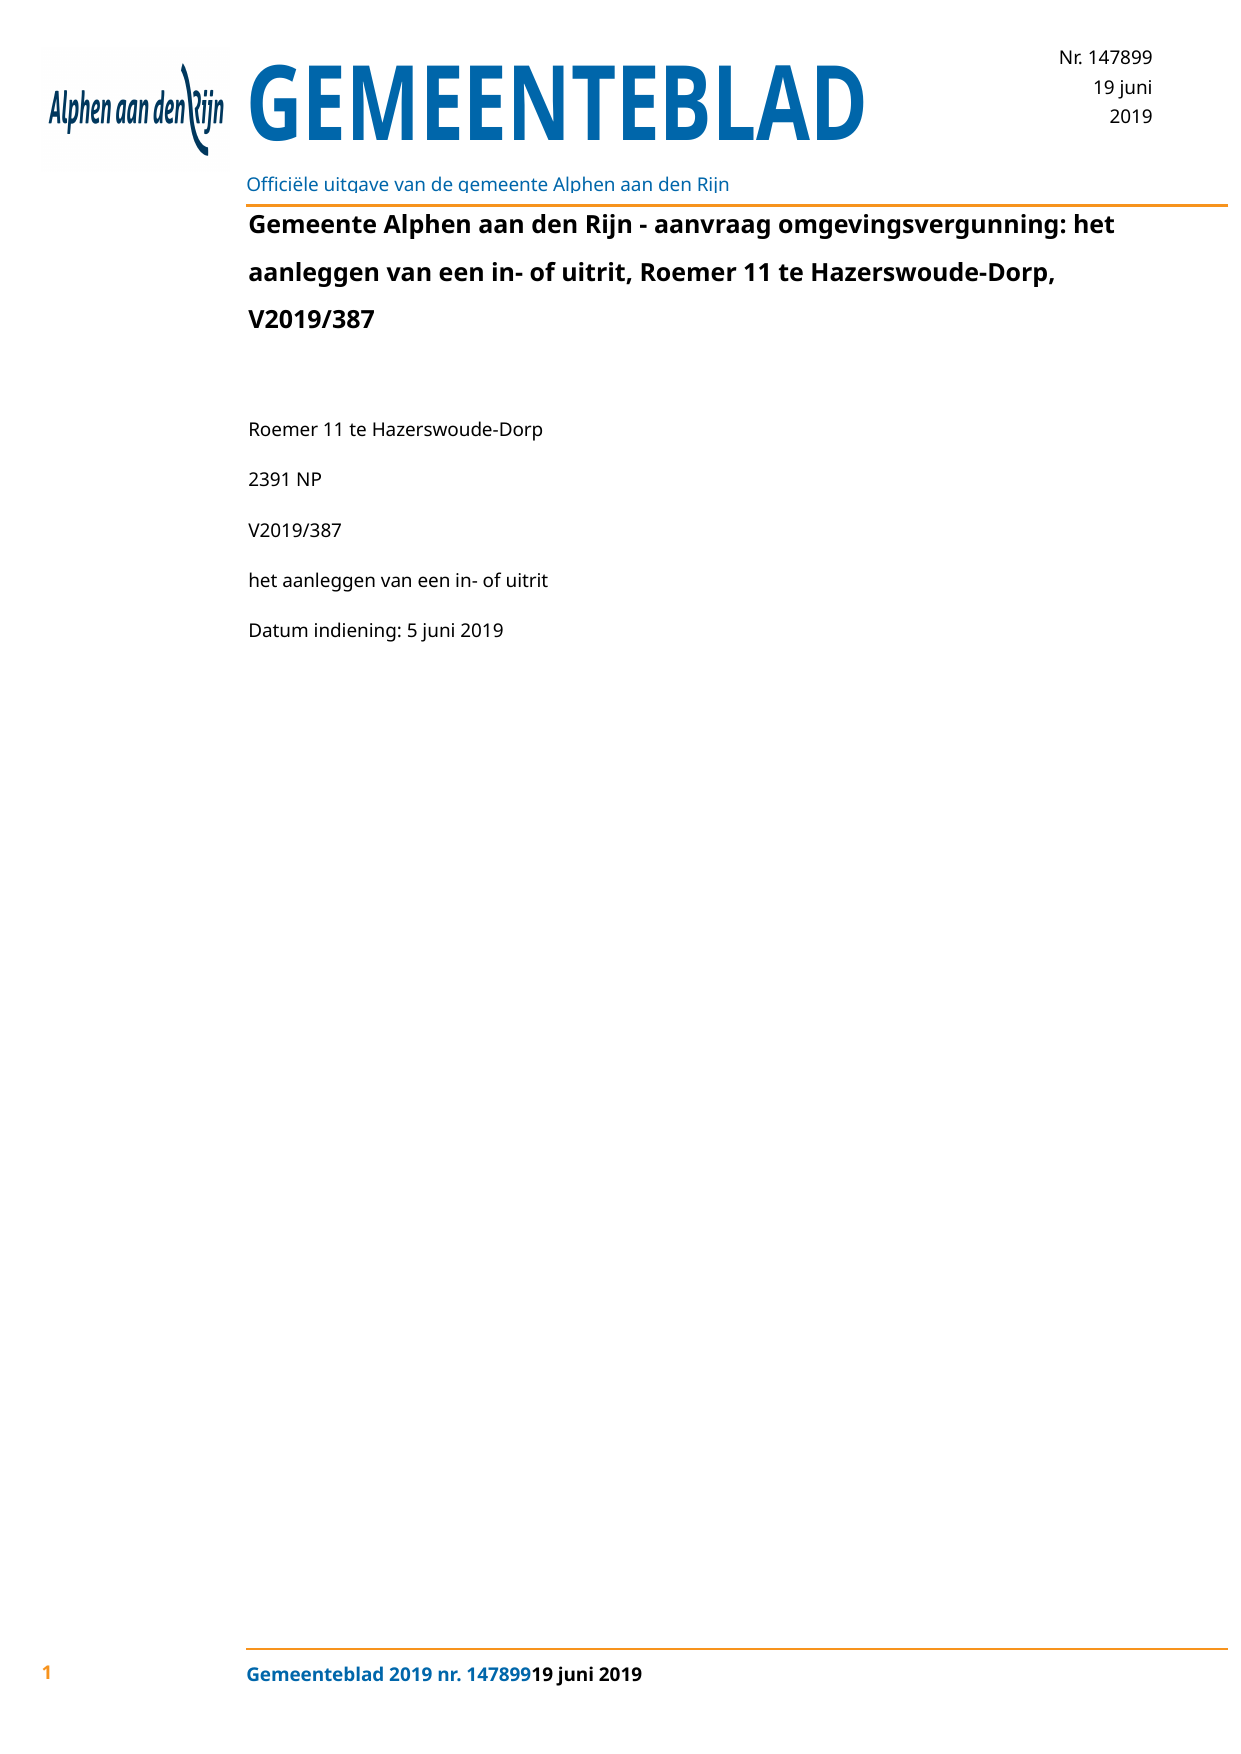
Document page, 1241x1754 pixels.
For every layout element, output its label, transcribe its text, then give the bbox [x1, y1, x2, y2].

text V2019/387 [248, 517, 1152, 542]
text 2391 NP [248, 466, 1152, 492]
text het aanleggen van een in- of uitrit [248, 567, 1152, 593]
text Gemeente Alphen aan den Rijn - aanvraag omgevingsvergunning: het aanleggen van een in- of uitrit, Roemer 11 te Hazerswoude-Dorp, V2019/387 [248, 207, 1152, 336]
picture [41, 47, 231, 172]
text Datum indiening: 5 juni 2019 [248, 618, 1152, 643]
text Roemer 11 te Hazerswoude-Dorp [248, 416, 1152, 442]
